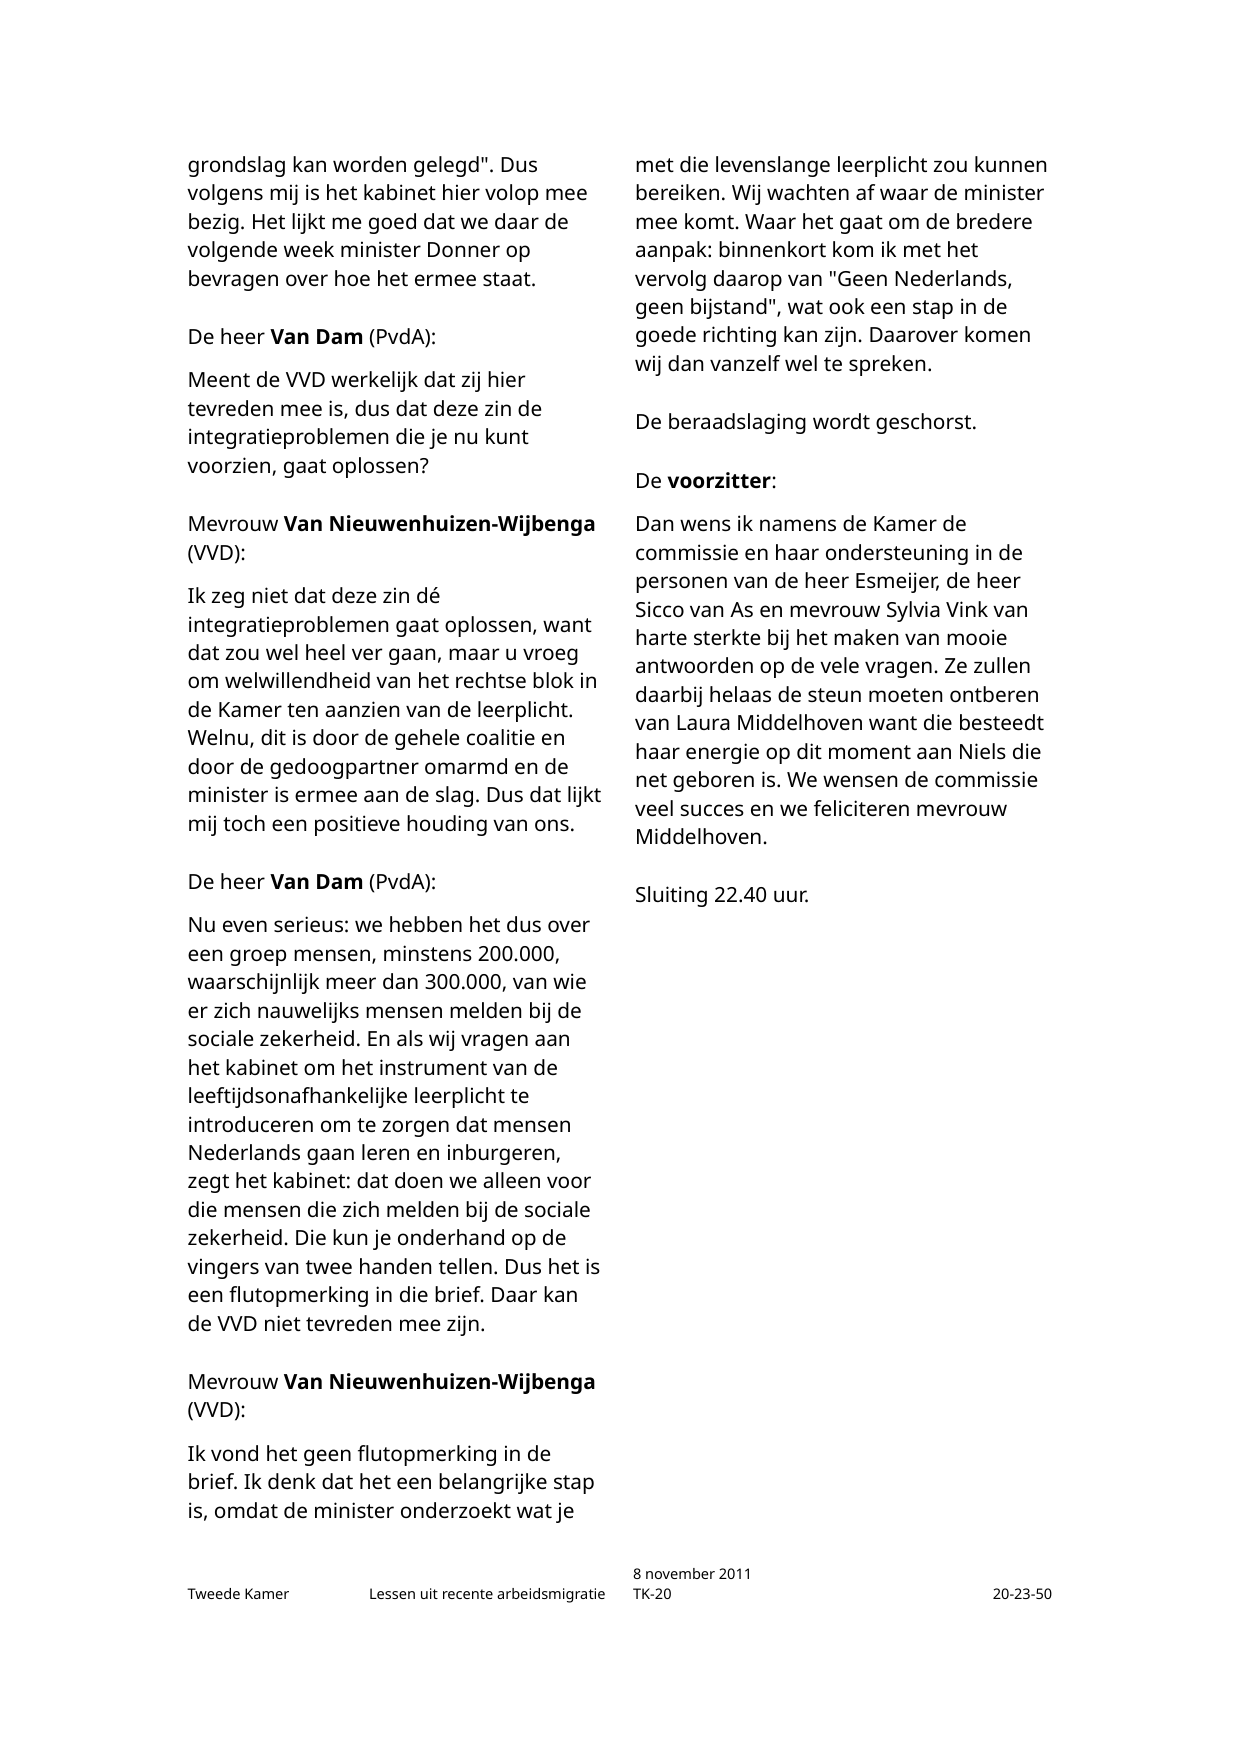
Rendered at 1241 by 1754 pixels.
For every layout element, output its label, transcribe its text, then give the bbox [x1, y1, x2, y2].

text Meent de VVD werkelijk dat zij hier tevreden mee is, dus dat deze zin de integratieproblemen die je nu kunt voorzien, gaat oplossen? [187, 366, 605, 479]
text Ik zeg niet dat deze zin dé integratieproblemen gaat oplossen, want dat zou wel heel ver gaan, maar u vroeg om welwillendheid van het rechtse blok in de Kamer ten aanzien van de leerplicht. Welnu, dit is door de gehele coalitie en door de gedoogpartner omarmd en de minister is ermee aan de slag. Dus dat lijkt mij toch een positieve houding van ons. [187, 581, 605, 837]
text Ik vond het geen flutopmerking in de brief. Ik denk dat het een belangrijke stap is, omdat de minister onderzoekt wat je [187, 1439, 605, 1524]
text Mevrouw Van Nieuwenhuizen-Wijbenga (VVD): [187, 1367, 605, 1424]
text De beraadslaging wordt geschorst. [635, 407, 1053, 436]
text Dan wens ik namens de Kamer de commissie en haar ondersteuning in de personen van de heer Esmeijer, de heer Sicco van As en mevrouw Sylvia Vink van harte sterkte bij het maken van mooie antwoorden op de vele vragen. Ze zullen daarbij helaas de steun moeten ontberen van Laura Middelhoven want die besteedt haar energie op dit moment aan Niels die net geboren is. We wensen de commissie veel succes en we feliciteren mevrouw Middelhoven. [635, 509, 1053, 851]
text grondslag kan worden gelegd". Dus volgens mij is het kabinet hier volop mee bezig. Het lijkt me goed dat we daar de volgende week minister Donner op bevragen over hoe het ermee staat. [187, 150, 605, 292]
text De heer Van Dam (PvdA): [187, 867, 605, 896]
text Sluiting 22.40 uur. [635, 881, 1053, 909]
text De heer Van Dam (PvdA): [187, 322, 605, 351]
text Mevrouw Van Nieuwenhuizen-Wijbenga (VVD): [187, 509, 605, 566]
text met die levenslange leerplicht zou kunnen bereiken. Wij wachten af waar de minister mee komt. Waar het gaat om de bredere aanpak: binnenkort kom ik met het vervolg daarop van "Geen Nederlands, geen bijstand", wat ook een stap in de goede richting kan zijn. Daarover komen wij dan vanzelf wel te spreken. [635, 150, 1053, 377]
text De voorzitter: [635, 466, 1053, 494]
text Nu even serieus: we hebben het dus over een groep mensen, minstens 200.000, waarschijnlijk meer dan 300.000, van wie er zich nauwelijks mensen melden bij de sociale zekerheid. En als wij vragen aan het kabinet om het instrument van de leeftijdsonafhankelijke leerplicht te introduceren om te zorgen dat mensen Nederlands gaan leren en inburgeren, zegt het kabinet: dat doen we alleen voor die mensen die zich melden bij de sociale zekerheid. Die kun je onderhand op de vingers van twee handen tellen. Dus het is een flutopmerking in die brief. Daar kan de VVD niet tevreden mee zijn. [187, 911, 605, 1337]
